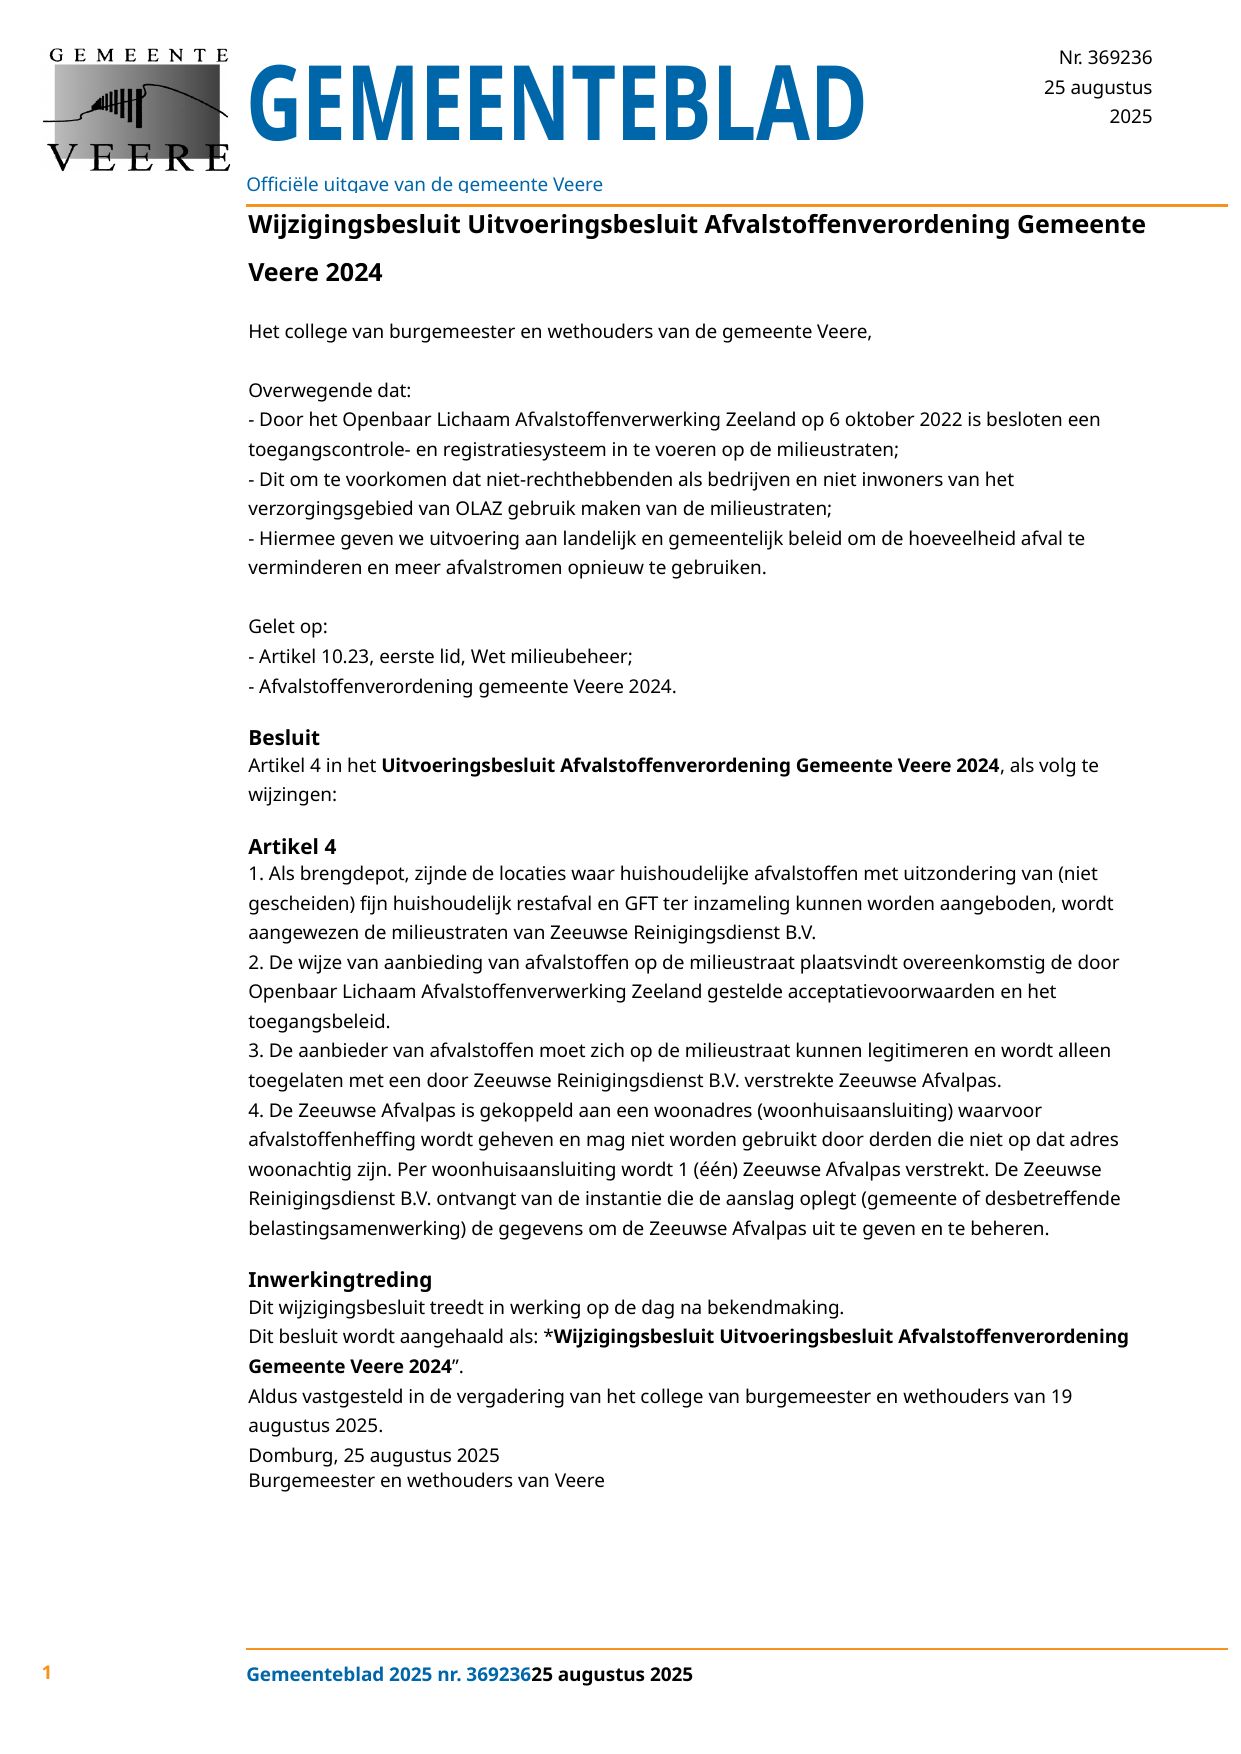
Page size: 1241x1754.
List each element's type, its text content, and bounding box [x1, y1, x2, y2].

text Artikel 4 in het Uitvoeringsbesluit Afvalstoffenverordening Gemeente Veere 2024, als volg te wijzingen: [248, 752, 1152, 807]
text Inwerkingtreding [248, 1266, 1152, 1294]
text Gelet op: [248, 614, 1152, 639]
text Dit wijzigingsbesluit treedt in werking op de dag na bekendmaking. [248, 1294, 1152, 1320]
text Dit besluit wordt aangehaald als: *Wijzigingsbesluit Uitvoeringsbesluit Afvalstoffenverordening Gemeente Veere 2024”. [248, 1324, 1152, 1379]
text 3. De aanbieder van afvalstoffen moet zich op de milieustraat kunnen legitimeren en wordt alleen toegelaten met een door Zeeuwse Reinigingsdienst B.V. verstrekte Zeeuwse Afvalpas. [248, 1038, 1152, 1093]
text Besluit [248, 723, 1152, 752]
text Artikel 4 [248, 832, 1152, 860]
text Burgemeester en wethouders van Veere [248, 1468, 1152, 1493]
text Aldus vastgesteld in de vergadering van het college van burgemeester en wethouders van 19 augustus 2025. [248, 1383, 1152, 1438]
text 2. De wijze van aanbieding van afvalstoffen op de milieustraat plaatsvindt overeenkomstig de door Openbaar Lichaam Afvalstoffenverwerking Zeeland gestelde acceptatievoorwaarden en het toegangsbeleid. [248, 949, 1152, 1034]
text 1. Als brengdepot, zijnde de locaties waar huishoudelijke afvalstoffen met uitzondering van (niet gescheiden) fijn huishoudelijk restafval en GFT ter inzameling kunnen worden aangeboden, wordt aangewezen de milieustraten van Zeeuwse Reinigingsdienst B.V. [248, 860, 1152, 945]
text - Dit om te voorkomen dat niet-rechthebbenden als bedrijven en niet inwoners van het verzorgingsgebied van OLAZ gebruik maken van de milieustraten; [248, 466, 1152, 521]
text - Afvalstoffenverordening gemeente Veere 2024. [248, 673, 1152, 699]
picture [41, 47, 231, 172]
text - Artikel 10.23, eerste lid, Wet milieubeheer; [248, 643, 1152, 669]
text Overwegende dat: [248, 377, 1152, 403]
text - Hiermee geven we uitvoering aan landelijk en gemeentelijk beleid om de hoeveelheid afval te verminderen en meer afvalstromen opnieuw te gebruiken. [248, 525, 1152, 580]
text - Door het Openbaar Lichaam Afvalstoffenverwerking Zeeland op 6 oktober 2022 is besloten een toegangscontrole- en registratiesysteem in te voeren op de milieustraten; [248, 407, 1152, 462]
text Het college van burgemeester en wethouders van de gemeente Veere, [248, 318, 1152, 344]
text Domburg, 25 augustus 2025 [248, 1442, 1152, 1468]
text Wijzigingsbesluit Uitvoeringsbesluit Afvalstoffenverordening Gemeente Veere 2024 [248, 207, 1152, 288]
text 4. De Zeeuwse Afvalpas is gekoppeld aan een woonadres (woonhuisaansluiting) waarvoor afvalstoffenheffing wordt geheven en mag niet worden gebruikt door derden die niet op dat adres woonachtig zijn. Per woonhuisaansluiting wordt 1 (één) Zeeuwse Afvalpas verstrekt. De Zeeuwse Reinigingsdienst B.V. ontvangt van de instantie die de aanslag oplegt (gemeente of desbetreffende belastingsamenwerking) de gegevens om de Zeeuwse Afvalpas uit te geven en te beheren. [248, 1097, 1152, 1241]
